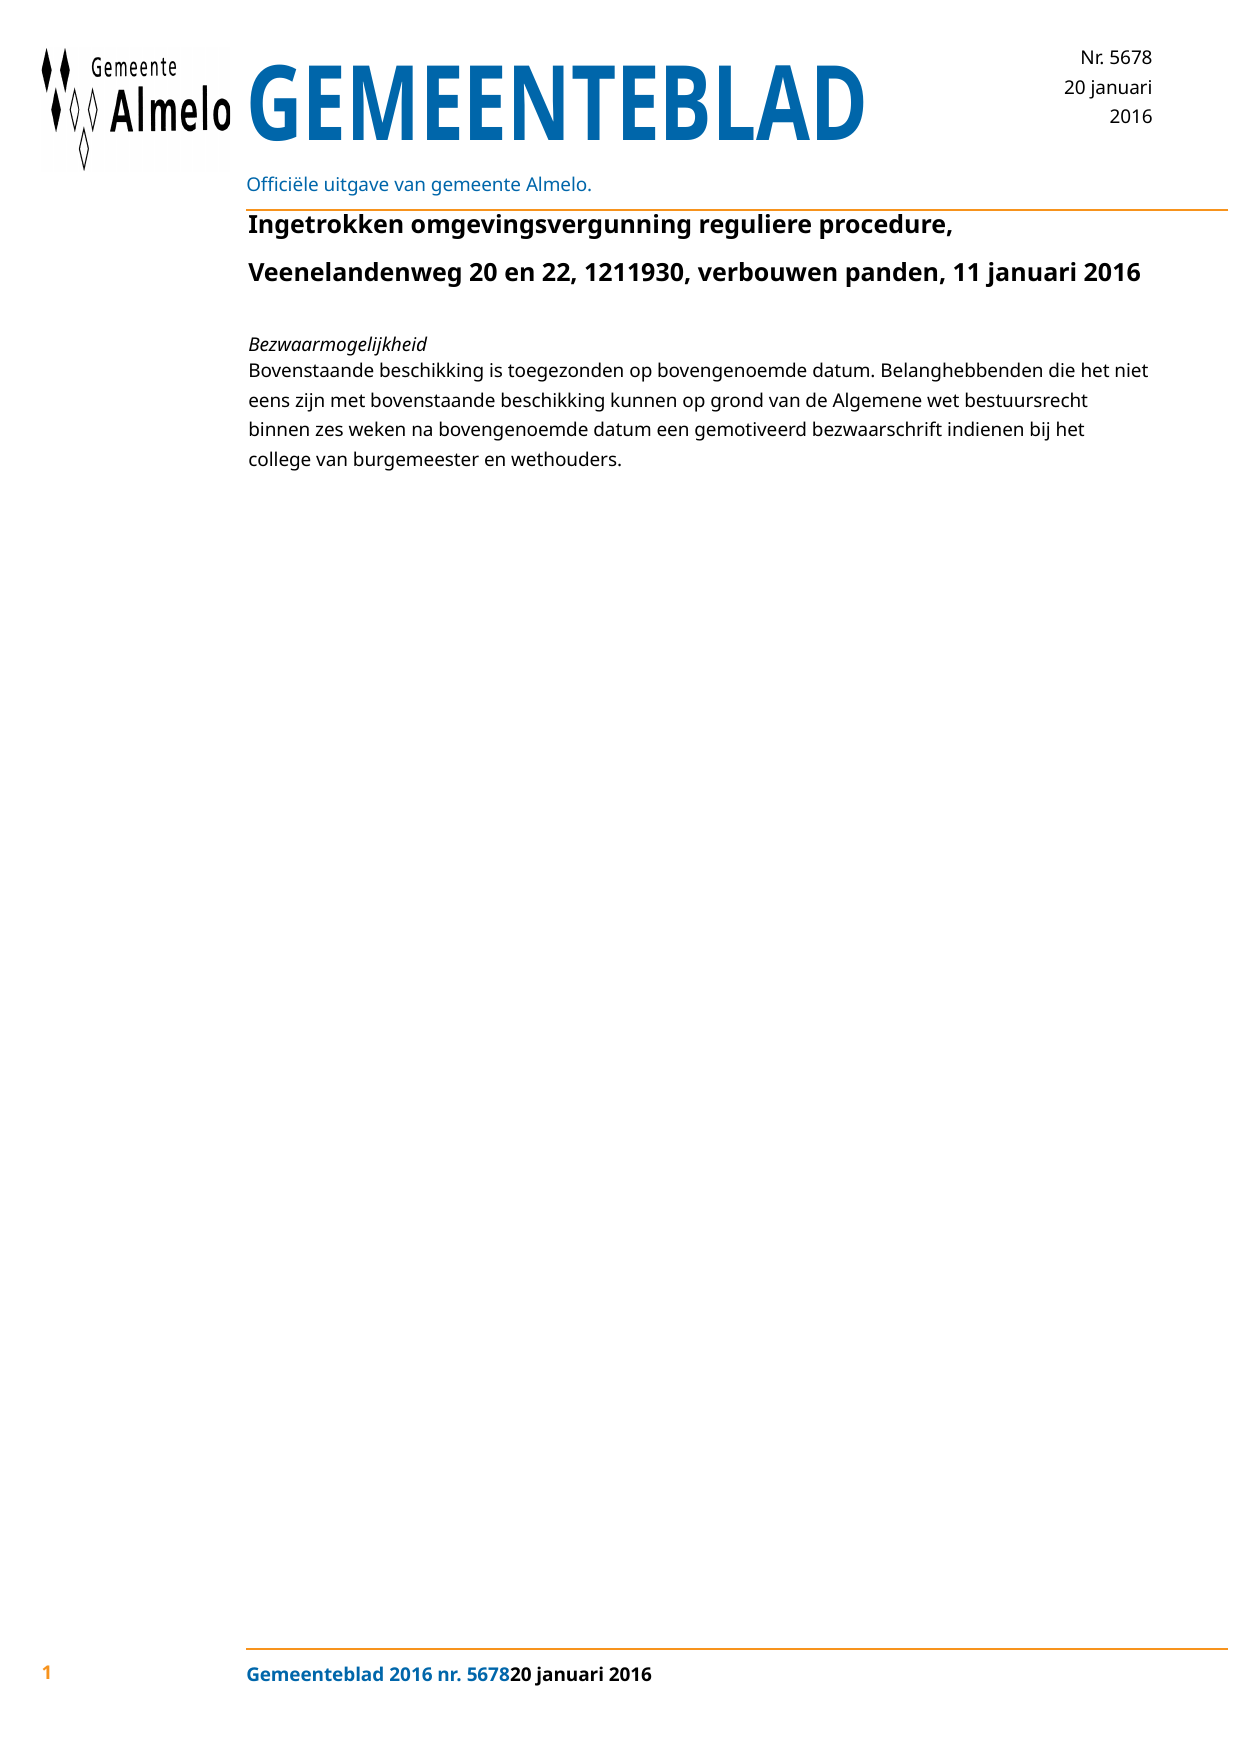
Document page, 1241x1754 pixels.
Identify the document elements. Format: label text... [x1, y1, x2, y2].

text Ingetrokken omgevingsvergunning reguliere procedure, Veenelandenweg 20 en 22, 1211930, verbouwen panden, 11 januari 2016 [248, 211, 1152, 288]
picture [41, 47, 231, 172]
text Bezwaarmogelijkheid [248, 331, 1152, 357]
text Bovenstaande beschikking is toegezonden op bovengenoemde datum. Belanghebbenden die het niet eens zijn met bovenstaande beschikking kunnen op grond van de Algemene wet bestuursrecht binnen zes weken na bovengenoemde datum een gemotiveerd bezwaarschrift indienen bij het college van burgemeester en wethouders. [248, 357, 1152, 472]
